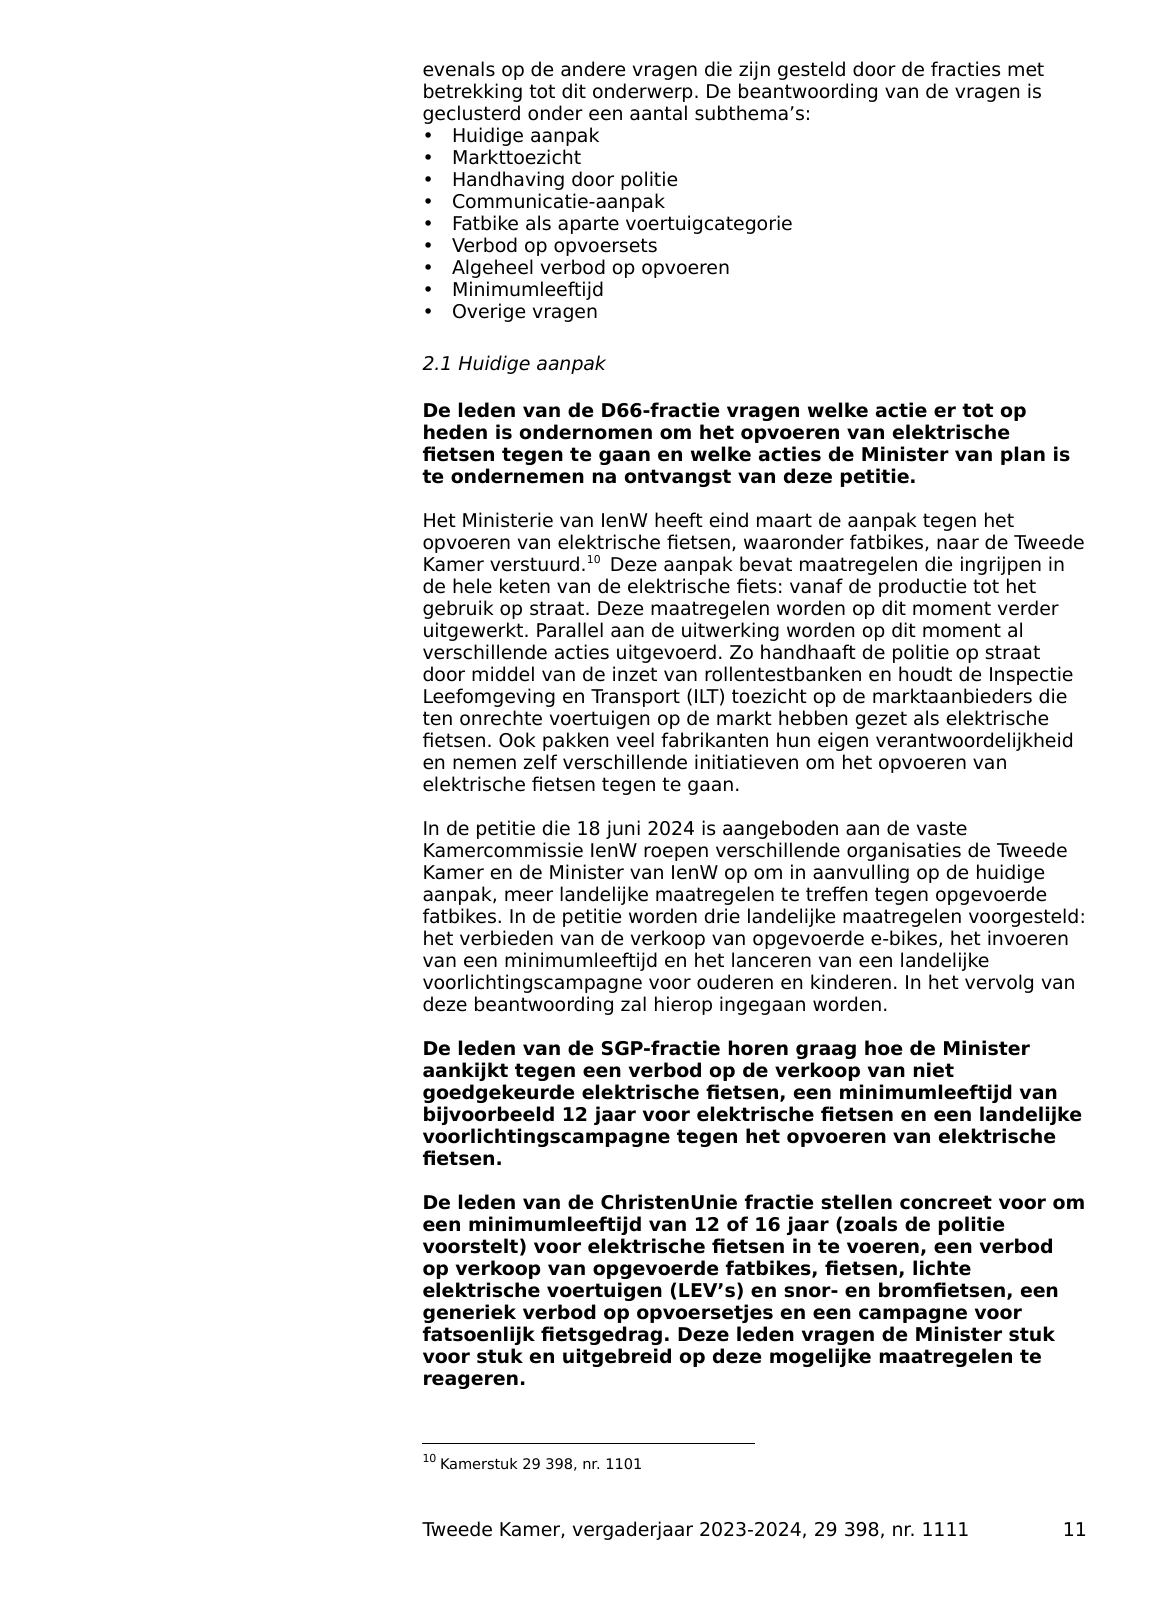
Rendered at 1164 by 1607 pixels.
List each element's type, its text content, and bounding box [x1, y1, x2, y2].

text • Overige vragen [422, 301, 1087, 323]
text • Minimumleeftijd [422, 279, 1087, 301]
text • Verbod op opvoersets [422, 235, 1087, 257]
text • Communicatie-aanpak [422, 191, 1087, 213]
text In de petitie die 18 juni 2024 is aangeboden aan de vaste Kamercommissie IenW roepen verschillende organisaties de Tweede Kamer en de Minister van IenW op om in aanvulling op de huidige aanpak, meer landelijke maatregelen te treffen tegen opgevoerde fatbikes. In de petitie worden drie landelijke maatregelen voorgesteld: het verbieden van de verkoop van opgevoerde e-bikes, het invoeren van een minimumleeftijd en het lanceren van een landelijke voorlichtingscampagne voor ouderen en kinderen. In het vervolg van deze beantwoording zal hierop ingegaan worden. [422, 818, 1087, 1016]
text • Markttoezicht [422, 147, 1087, 169]
text • Algeheel verbod op opvoeren [422, 257, 1087, 279]
text • Fatbike als aparte voertuigcategorie [422, 213, 1087, 235]
text • Handhaving door politie [422, 169, 1087, 191]
subtitle 2.1 Huidige aanpak [422, 353, 1087, 375]
text De leden van de SGP-fractie horen graag hoe de Minister aankijkt tegen een verbod op de verkoop van niet goedgekeurde elektrische fietsen, een minimumleeftijd van bijvoorbeeld 12 jaar voor elektrische fietsen en een landelijke voorlichtingscampagne tegen het opvoeren van elektrische fietsen. [422, 1038, 1087, 1170]
text • Huidige aanpak [422, 125, 1087, 147]
text De leden van de ChristenUnie fractie stellen concreet voor om een minimumleeftijd van 12 of 16 jaar (zoals de politie voorstelt) voor elektrische fietsen in te voeren, een verbod op verkoop van opgevoerde fatbikes, fietsen, lichte elektrische voertuigen (LEV’s) en snor- en bromfietsen, een generiek verbod op opvoersetjes en een campagne voor fatsoenlijk fietsgedrag. Deze leden vragen de Minister stuk voor stuk en uitgebreid op deze mogelijke maatregelen te reageren. [422, 1192, 1087, 1390]
text De leden van de D66-fractie vragen welke actie er tot op heden is ondernomen om het opvoeren van elektrische fietsen tegen te gaan en welke acties de Minister van plan is te ondernemen na ontvangst van deze petitie. [422, 400, 1087, 488]
text evenals op de andere vragen die zijn gesteld door de fracties met betrekking tot dit onderwerp. De beantwoording van de vragen is geclusterd onder een aantal subthema’s: [422, 59, 1087, 125]
text Kamerstuk 29 398, nr. 1101 [422, 1452, 1087, 1474]
text Het Ministerie van IenW heeft eind maart de aanpak tegen het opvoeren van elektrische fietsen, waaronder fatbikes, naar de Tweede Kamer verstuurd. Deze aanpak bevat maatregelen die ingrijpen in de hele keten van de elektrische fiets: vanaf de productie tot het gebruik op straat. Deze maatregelen worden op dit moment verder uitgewerkt. Parallel aan de uitwerking worden op dit moment al verschillende acties uitgevoerd. Zo handhaaft de politie op straat door middel van de inzet van rollentestbanken en houdt de Inspectie Leefomgeving en Transport (ILT) toezicht op de marktaanbieders die ten onrechte voertuigen op de markt hebben gezet als elektrische fietsen. Ook pakken veel fabrikanten hun eigen verantwoordelijkheid en nemen zelf verschillende initiatieven om het opvoeren van elektrische fietsen tegen te gaan. [422, 510, 1087, 796]
